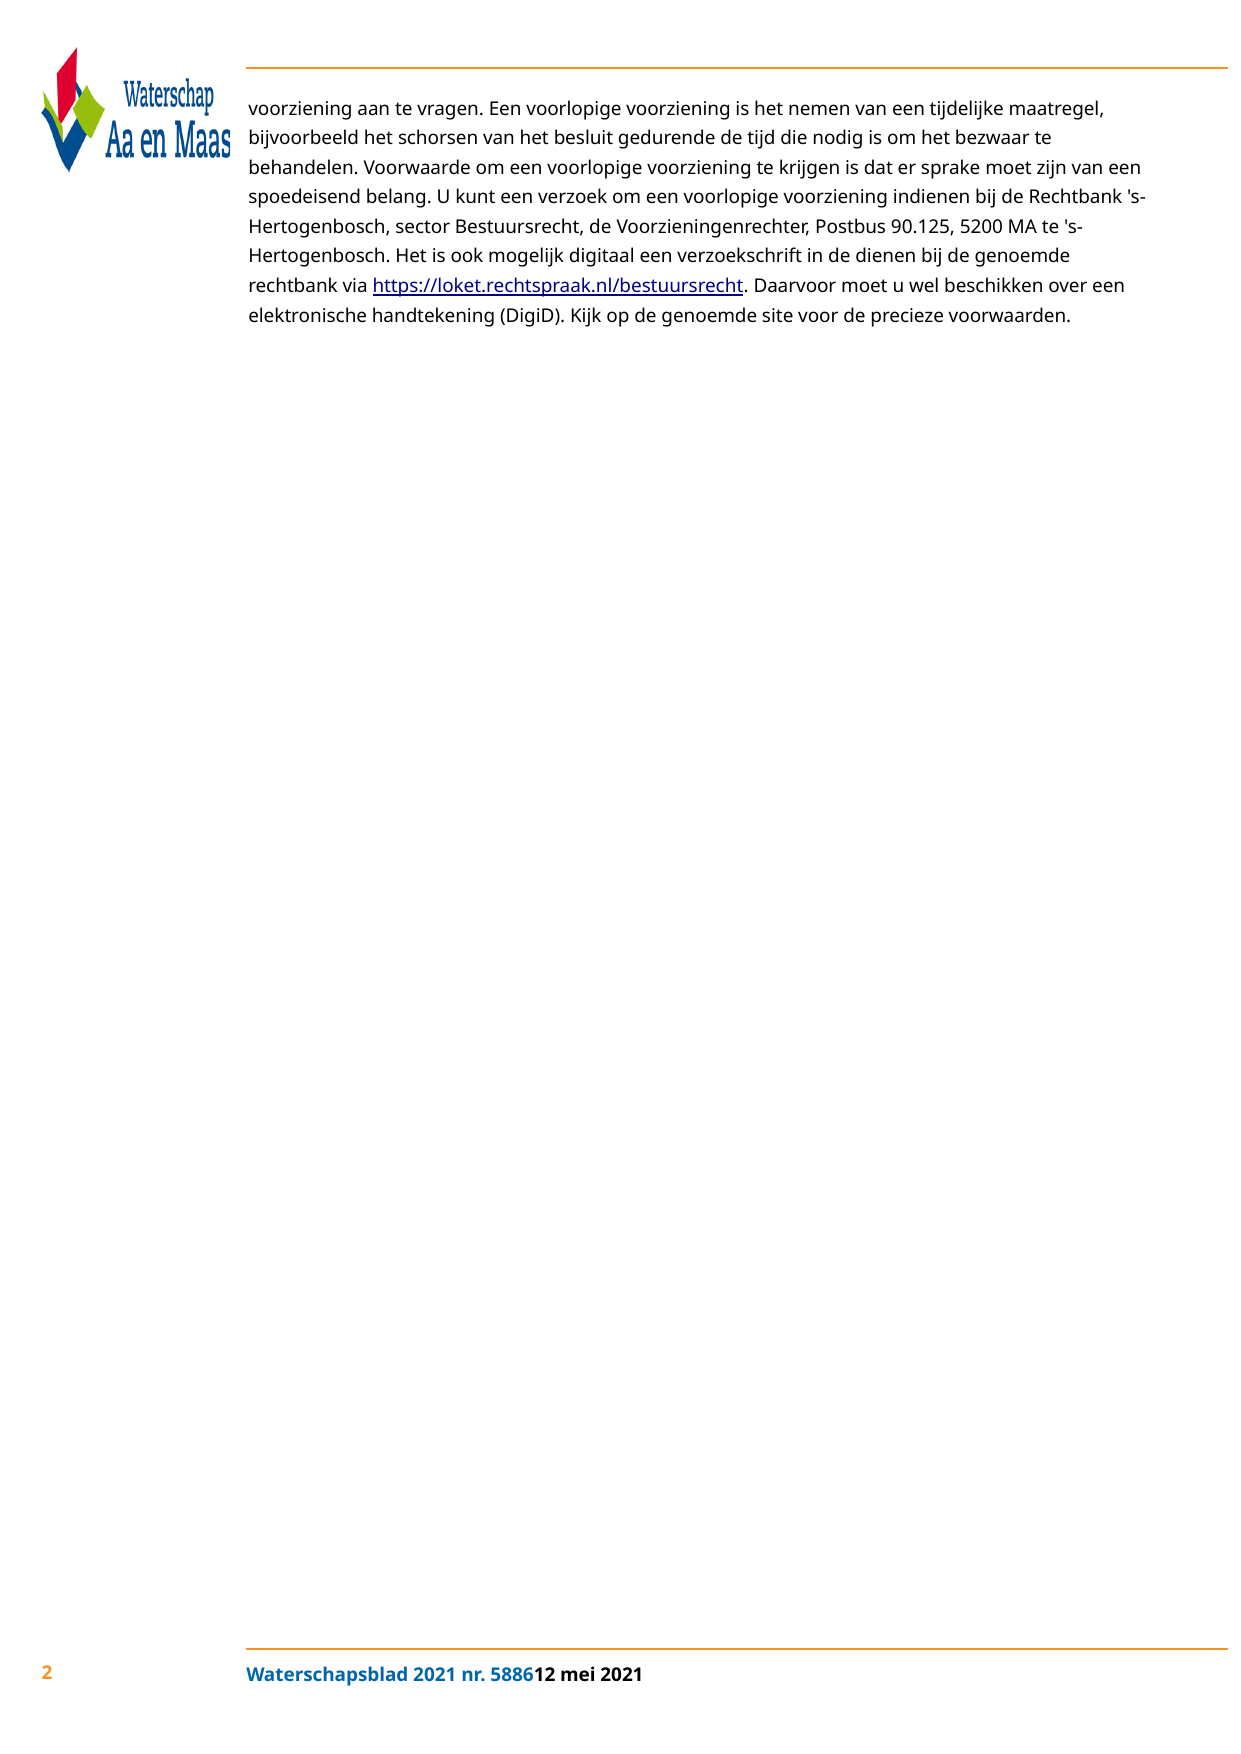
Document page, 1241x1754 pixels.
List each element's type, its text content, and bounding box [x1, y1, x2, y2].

text voorziening aan te vragen. Een voorlopige voorziening is het nemen van een tijdelijke maatregel, bijvoorbeeld het schorsen van het besluit gedurende de tijd die nodig is om het bezwaar te behandelen. Voorwaarde om een voorlopige voorziening te krijgen is dat er sprake moet zijn van een spoedeisend belang. U kunt een verzoek om een voorlopige voorziening indienen bij de Rechtbank 's-Hertogenbosch, sector Bestuursrecht, de Voorzieningenrechter, Postbus 90.125, 5200 MA te 's-Hertogenbosch. Het is ook mogelijk digitaal een verzoekschrift in de dienen bij de genoemde rechtbank via https://loket.rechtspraak.nl/bestuursrecht. Daarvoor moet u wel beschikken over een elektronische handtekening (DigiD). Kijk op de genoemde site voor de precieze voorwaarden. [248, 95, 1152, 328]
picture [41, 47, 231, 172]
